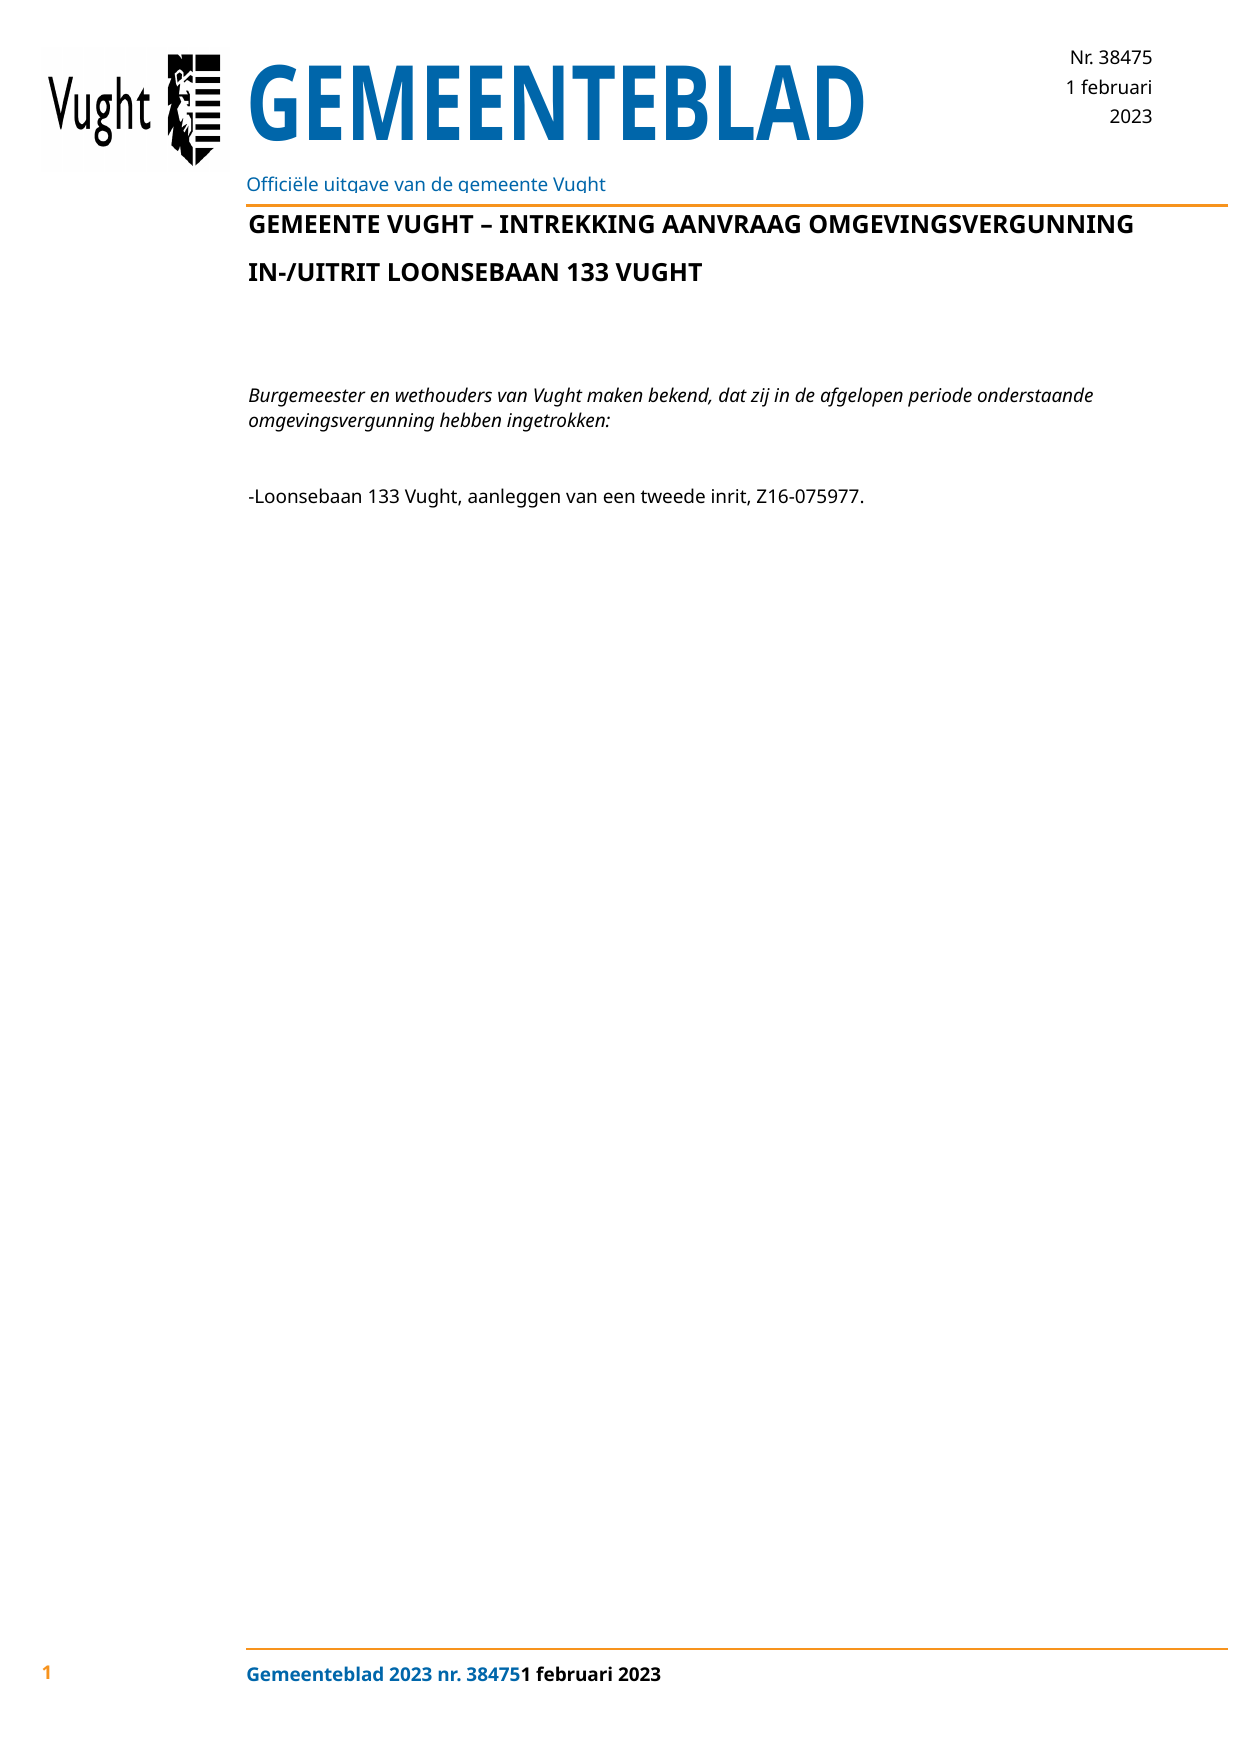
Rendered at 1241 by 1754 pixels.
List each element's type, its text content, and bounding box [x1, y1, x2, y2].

picture [41, 47, 231, 172]
text Burgemeester en wethouders van Vught maken bekend, dat zij in de afgelopen periode onderstaande omgevingsvergunning hebben ingetrokken: [248, 382, 1152, 433]
text GEMEENTE VUGHT – INTREKKING AANVRAAG OMGEVINGSVERGUNNING IN-/UITRIT LOONSEBAAN 133 VUGHT [248, 207, 1152, 288]
text -Loonsebaan 133 Vught, aanleggen van een tweede inrit, Z16-075977. [248, 484, 1152, 509]
